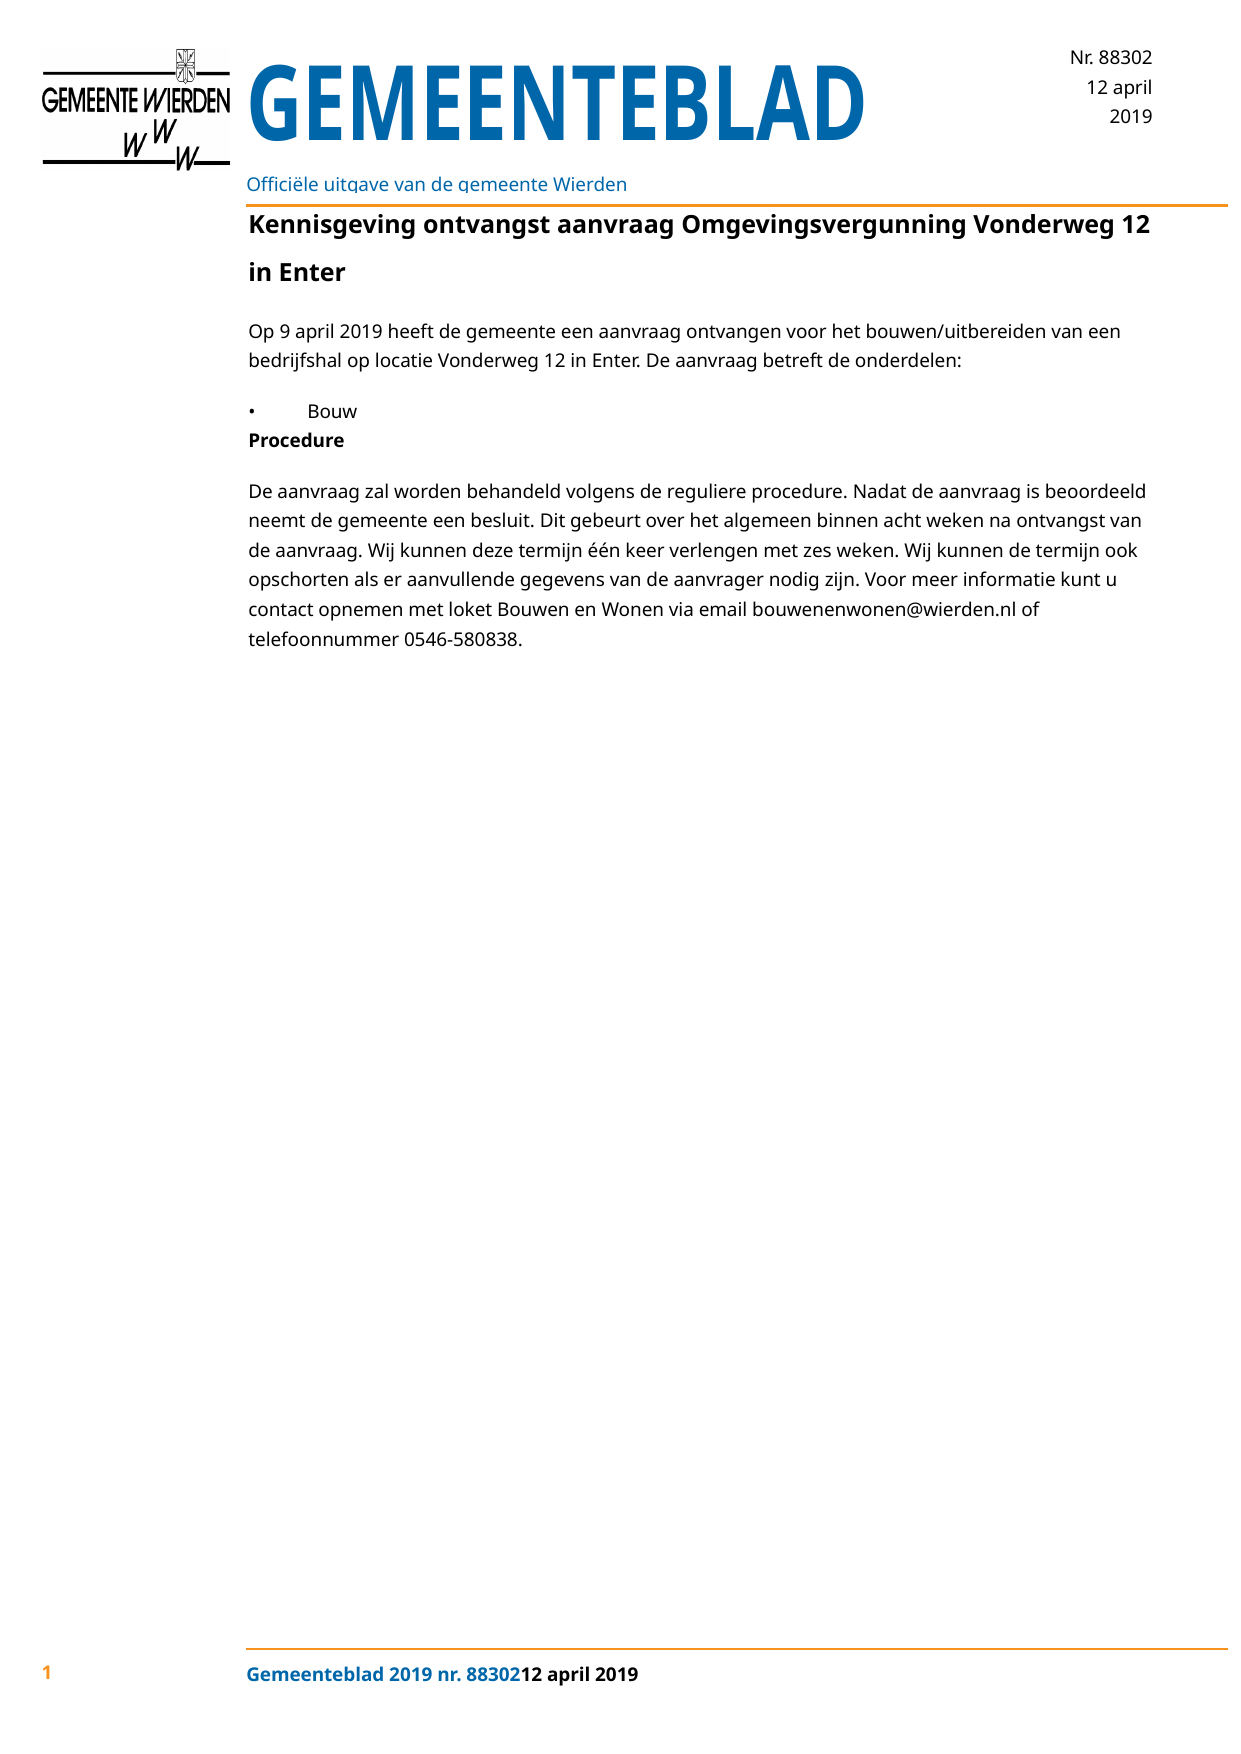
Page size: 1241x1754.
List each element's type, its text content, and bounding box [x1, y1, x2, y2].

list Bouw [248, 398, 1152, 424]
picture [41, 47, 231, 172]
text De aanvraag zal worden behandeld volgens de reguliere procedure. Nadat de aanvraag is beoordeeld neemt de gemeente een besluit. Dit gebeurt over het algemeen binnen acht weken na ontvangst van de aanvraag. Wij kunnen deze termijn één keer verlengen met zes weken. Wij kunnen de termijn ook opschorten als er aanvullende gegevens van de aanvrager nodig zijn. Voor meer informatie kunt u contact opnemen met loket Bouwen en Wonen via email bouwenenwonen@wierden.nl of telefoonnummer 0546-580838. [248, 478, 1152, 652]
text Kennisgeving ontvangst aanvraag Omgevingsvergunning Vonderweg 12 in Enter [248, 207, 1152, 288]
text Procedure [248, 427, 1152, 453]
text Op 9 april 2019 heeft de gemeente een aanvraag ontvangen voor het bouwen/uitbereiden van een bedrijfshal op locatie Vonderweg 12 in Enter. De aanvraag betreft de onderdelen: [248, 318, 1152, 373]
